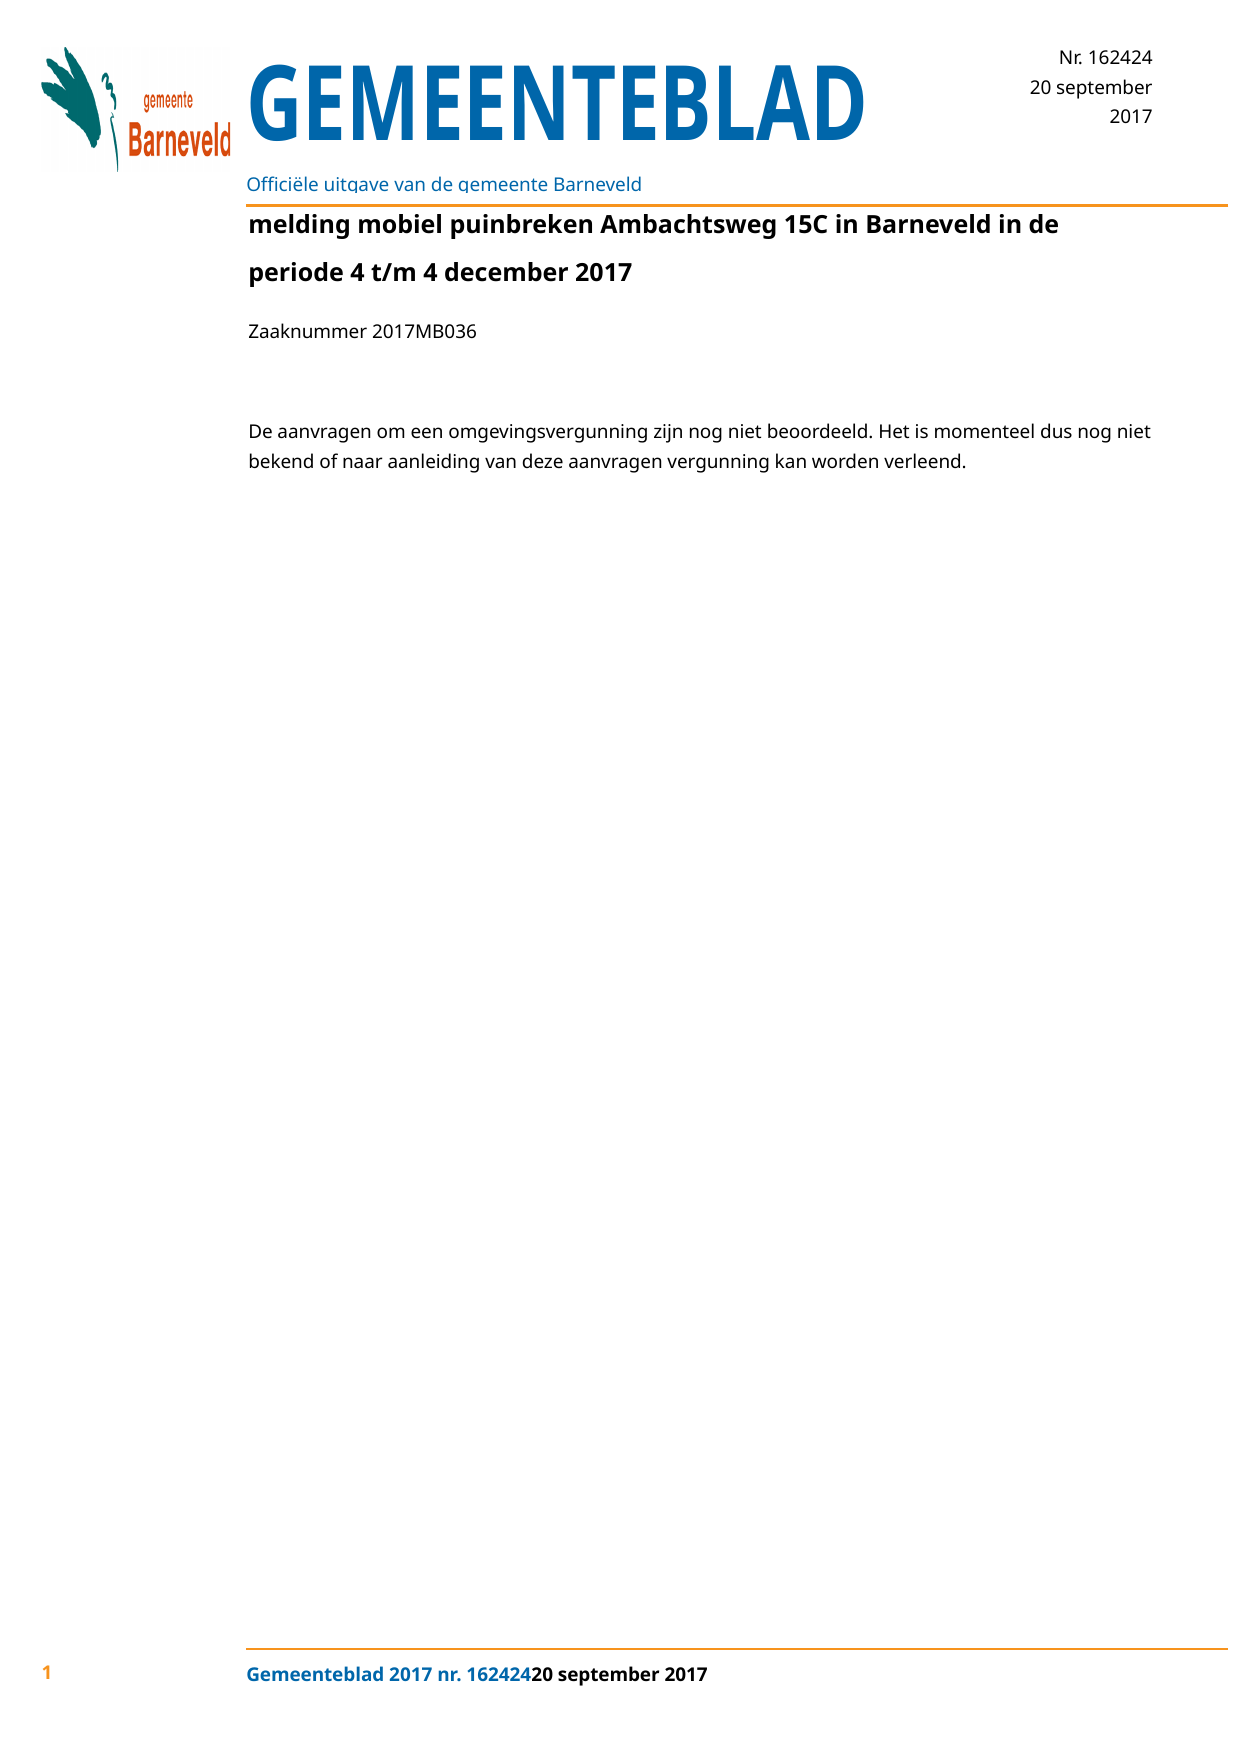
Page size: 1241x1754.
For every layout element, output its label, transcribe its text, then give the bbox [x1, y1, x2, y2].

text Zaaknummer 2017MB036 [248, 318, 1152, 344]
text De aanvragen om een omgevingsvergunning zijn nog niet beoordeeld. Het is momenteel dus nog niet bekend of naar aanleiding van deze aanvragen vergunning kan worden verleend. [248, 419, 1152, 474]
text melding mobiel puinbreken Ambachtsweg 15C in Barneveld in de periode 4 t/m 4 december 2017 [248, 207, 1152, 288]
picture [41, 47, 231, 172]
